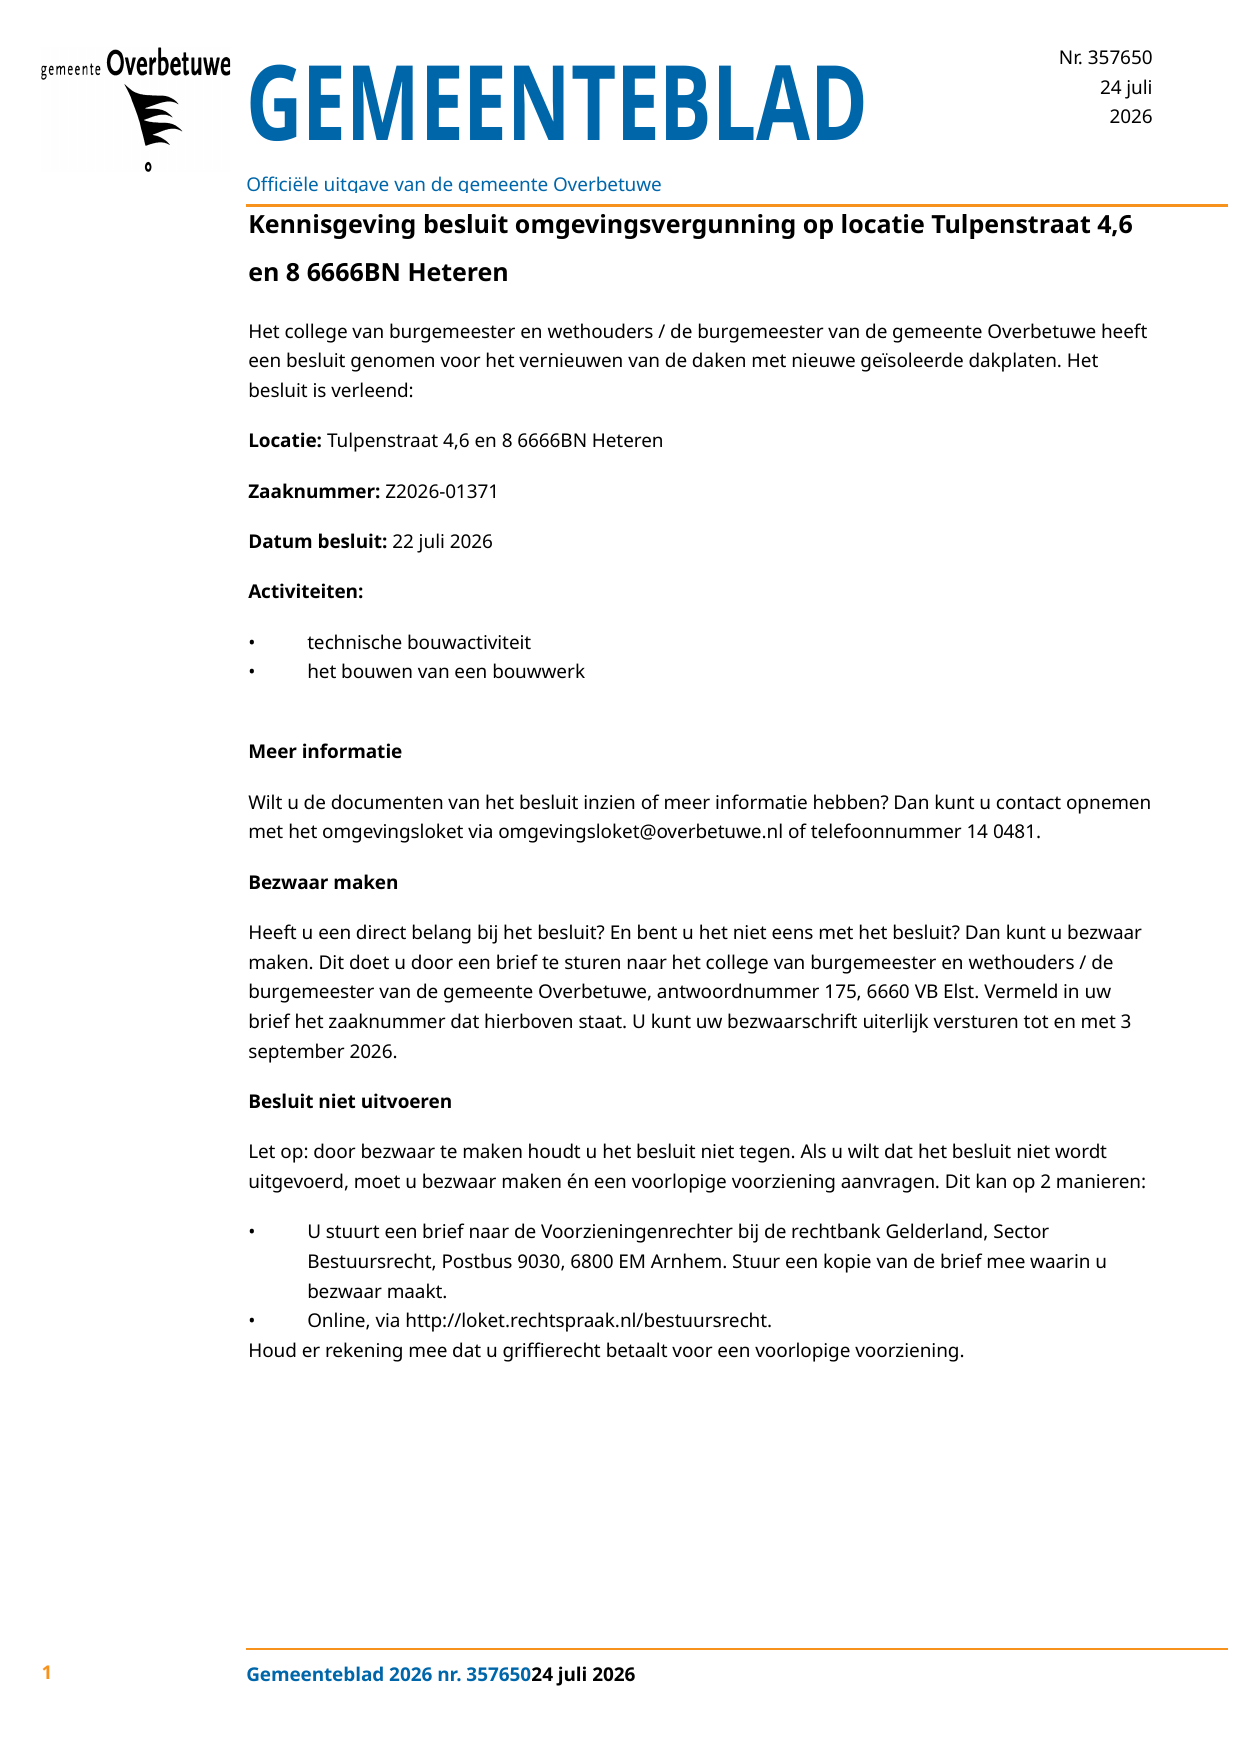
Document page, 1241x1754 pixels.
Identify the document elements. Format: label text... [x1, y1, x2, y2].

text Bezwaar maken [248, 869, 1152, 895]
text Heeft u een direct belang bij het besluit? En bent u het niet eens met het besluit? Dan kunt u bezwaar maken. Dit doet u door een brief te sturen naar het college van burgemeester en wethouders / de burgemeester van de gemeente Overbetuwe, antwoordnummer 175, 6660 VB Elst. Vermeld in uw brief het zaaknummer dat hierboven staat. U kunt uw bezwaarschrift uiterlijk versturen tot en met 3 september 2026. [248, 919, 1152, 1064]
text Kennisgeving besluit omgevingsvergunning op locatie Tulpenstraat 4,6 en 8 6666BN Heteren [248, 207, 1152, 288]
text Zaaknummer: Z2026-01371 [248, 478, 1152, 504]
text Besluit niet uitvoeren [248, 1088, 1152, 1114]
list U stuurt een brief naar de Voorzieningenrechter bij de rechtbank Gelderland, Sector Bestuursrecht, Postbus 9030, 6800 EM Arnhem. Stuur een kopie van de brief mee waarin u bezwaar maakt. [248, 1219, 1152, 1304]
picture [41, 47, 231, 172]
list technische bouwactiviteit [248, 629, 1152, 655]
text Houd er rekening mee dat u griffierecht betaalt voor een voorlopige voorziening. [248, 1337, 1152, 1363]
text Locatie: Tulpenstraat 4,6 en 8 6666BN Heteren [248, 427, 1152, 453]
text Het college van burgemeester en wethouders / de burgemeester van de gemeente Overbetuwe heeft een besluit genomen voor het vernieuwen van de daken met nieuwe geïsoleerde dakplaten. Het besluit is verleend: [248, 318, 1152, 403]
text Activiteiten: [248, 579, 1152, 604]
list het bouwen van een bouwwerk [248, 659, 1152, 684]
text Datum besluit: 22 juli 2026 [248, 528, 1152, 554]
text Let op: door bezwaar te maken houdt u het besluit niet tegen. Als u wilt dat het besluit niet wordt uitgevoerd, moet u bezwaar maken én een voorlopige voorziening aanvragen. Dit kan op 2 manieren: [248, 1139, 1152, 1194]
text Wilt u de documenten van het besluit inzien of meer informatie hebben? Dan kunt u contact opnemen met het omgevingsloket via omgevingsloket@overbetuwe.nl of telefoonnummer 14 0481. [248, 789, 1152, 844]
text Meer informatie [248, 739, 1152, 764]
list Online, via http://loket.rechtspraak.nl/bestuursrecht. [248, 1307, 1152, 1333]
